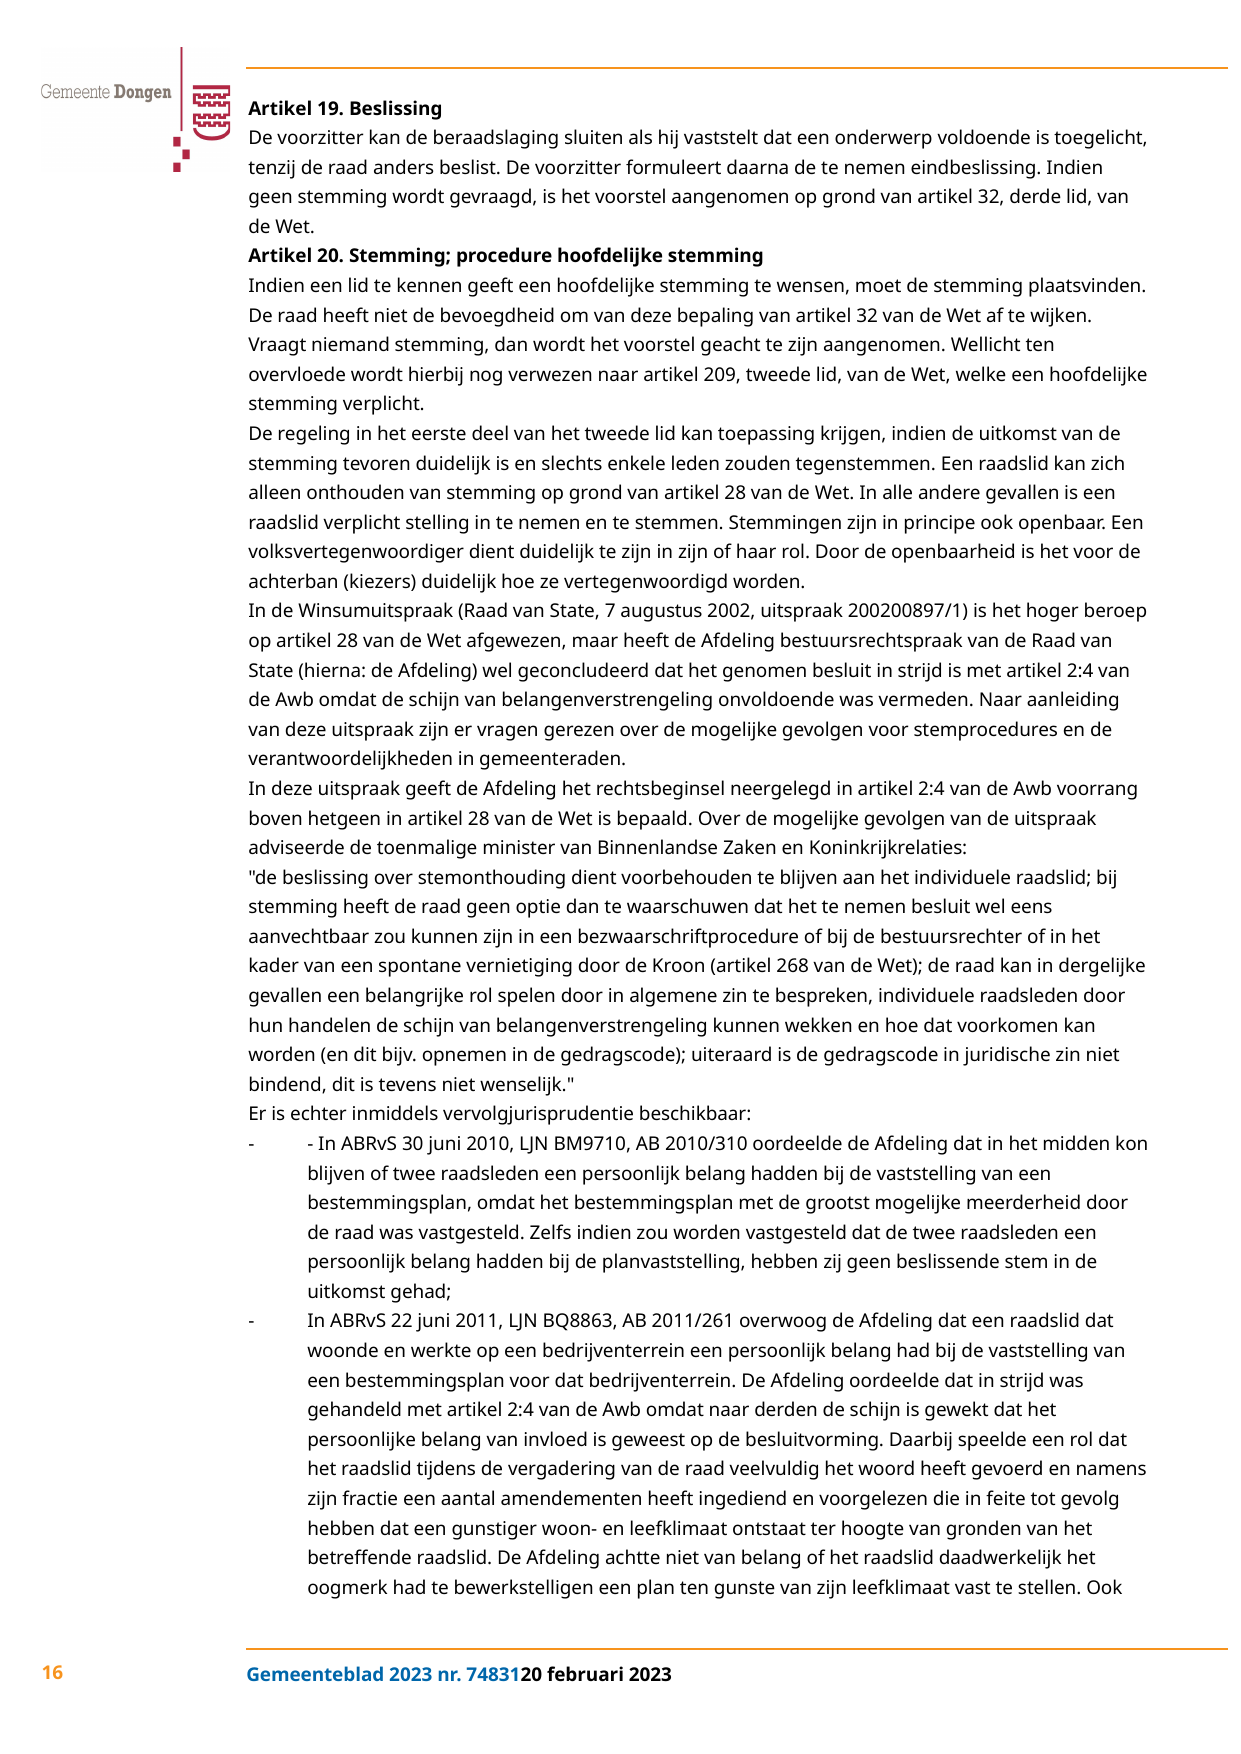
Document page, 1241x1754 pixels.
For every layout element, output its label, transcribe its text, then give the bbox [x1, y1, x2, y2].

text De voorzitter kan de beraadslaging sluiten als hij vaststelt dat een onderwerp voldoende is toegelicht, tenzij de raad anders beslist. De voorzitter formuleert daarna de te nemen eindbeslissing. Indien geen stemming wordt gevraagd, is het voorstel aangenomen op grond van artikel 32, derde lid, van de Wet. [248, 124, 1152, 239]
text In de Winsumuitspraak (Raad van State, 7 augustus 2002, uitspraak 200200897/1) is het hoger beroep op artikel 28 van de Wet afgewezen, maar heeft de Afdeling bestuursrechtspraak van de Raad van State (hierna: de Afdeling) wel geconcludeerd dat het genomen besluit in strijd is met artikel 2:4 van de Awb omdat de schijn van belangenverstrengeling onvoldoende was vermeden. Naar aanleiding van deze uitspraak zijn er vragen gerezen over de mogelijke gevolgen voor stemprocedures en de verantwoordelijkheden in gemeenteraden. [248, 598, 1152, 771]
text Artikel 19. Beslissing [248, 95, 1152, 121]
text De regeling in het eerste deel van het tweede lid kan toepassing krijgen, indien de uitkomst van de stemming tevoren duidelijk is en slechts enkele leden zouden tegenstemmen. Een raadslid kan zich alleen onthouden van stemming op grond van artikel 28 van de Wet. In alle andere gevallen is een raadslid verplicht stelling in te nemen en te stemmen. Stemmingen zijn in principe ook openbaar. Een volksvertegenwoordiger dient duidelijk te zijn in zijn of haar rol. Door de openbaarheid is het voor de achterban (kiezers) duidelijk hoe ze vertegenwoordigd worden. [248, 420, 1152, 594]
picture [41, 47, 231, 172]
text In deze uitspraak geeft de Afdeling het rechtsbeginsel neergelegd in artikel 2:4 van de Awb voorrang boven hetgeen in artikel 28 van de Wet is bepaald. Over de mogelijke gevolgen van de uitspraak adviseerde de toenmalige minister van Binnenlandse Zaken en Koninkrijkrelaties: [248, 775, 1152, 860]
text "de beslissing over stemonthouding dient voorbehouden te blijven aan het individuele raadslid; bij stemming heeft de raad geen optie dan te waarschuwen dat het te nemen besluit wel eens aanvechtbaar zou kunnen zijn in een bezwaarschriftprocedure of bij de bestuursrechter of in het kader van een spontane vernietiging door de Kroon (artikel 268 van de Wet); de raad kan in dergelijke gevallen een belangrijke rol spelen door in algemene zin te bespreken, individuele raadsleden door hun handelen de schijn van belangenverstrengeling kunnen wekken en hoe dat voorkomen kan worden (en dit bijv. opnemen in de gedragscode); uiteraard is de gedragscode in juridische zin niet bindend, dit is tevens niet wenselijk." [248, 864, 1152, 1097]
list In ABRvS 22 juni 2011, LJN BQ8863, AB 2011/261 overwoog de Afdeling dat een raadslid dat woonde en werkte op een bedrijventerrein een persoonlijk belang had bij de vaststelling van een bestemmingsplan voor dat bedrijventerrein. De Afdeling oordeelde dat in strijd was gehandeld met artikel 2:4 van de Awb omdat naar derden de schijn is gewekt dat het persoonlijke belang van invloed is geweest op de besluitvorming. Daarbij speelde een rol dat het raadslid tijdens de vergadering van de raad veelvuldig het woord heeft gevoerd en namens zijn fractie een aantal amendementen heeft ingediend en voorgelezen die in feite tot gevolg hebben dat een gunstiger woon- en leefklimaat ontstaat ter hoogte van gronden van het betreffende raadslid. De Afdeling achtte niet van belang of het raadslid daadwerkelijk het oogmerk had te bewerkstelligen een plan ten gunste van zijn leefklimaat vast te stellen. Ook [248, 1308, 1152, 1600]
text Er is echter inmiddels vervolgjurisprudentie beschikbaar: [248, 1101, 1152, 1126]
list - In ABRvS 30 juni 2010, LJN BM9710, AB 2010/310 oordeelde de Afdeling dat in het midden kon blijven of twee raadsleden een persoonlijk belang hadden bij de vaststelling van een bestemmingsplan, omdat het bestemmingsplan met de grootst mogelijke meerderheid door de raad was vastgesteld. Zelfs indien zou worden vastgesteld dat de twee raadsleden een persoonlijk belang hadden bij de planvaststelling, hebben zij geen beslissende stem in de uitkomst gehad; [248, 1130, 1152, 1304]
text Indien een lid te kennen geeft een hoofdelijke stemming te wensen, moet de stemming plaatsvinden. De raad heeft niet de bevoegdheid om van deze bepaling van artikel 32 van de Wet af te wijken. Vraagt niemand stemming, dan wordt het voorstel geacht te zijn aangenomen. Wellicht ten overvloede wordt hierbij nog verwezen naar artikel 209, tweede lid, van de Wet, welke een hoofdelijke stemming verplicht. [248, 272, 1152, 416]
text Artikel 20. Stemming; procedure hoofdelijke stemming [248, 243, 1152, 268]
